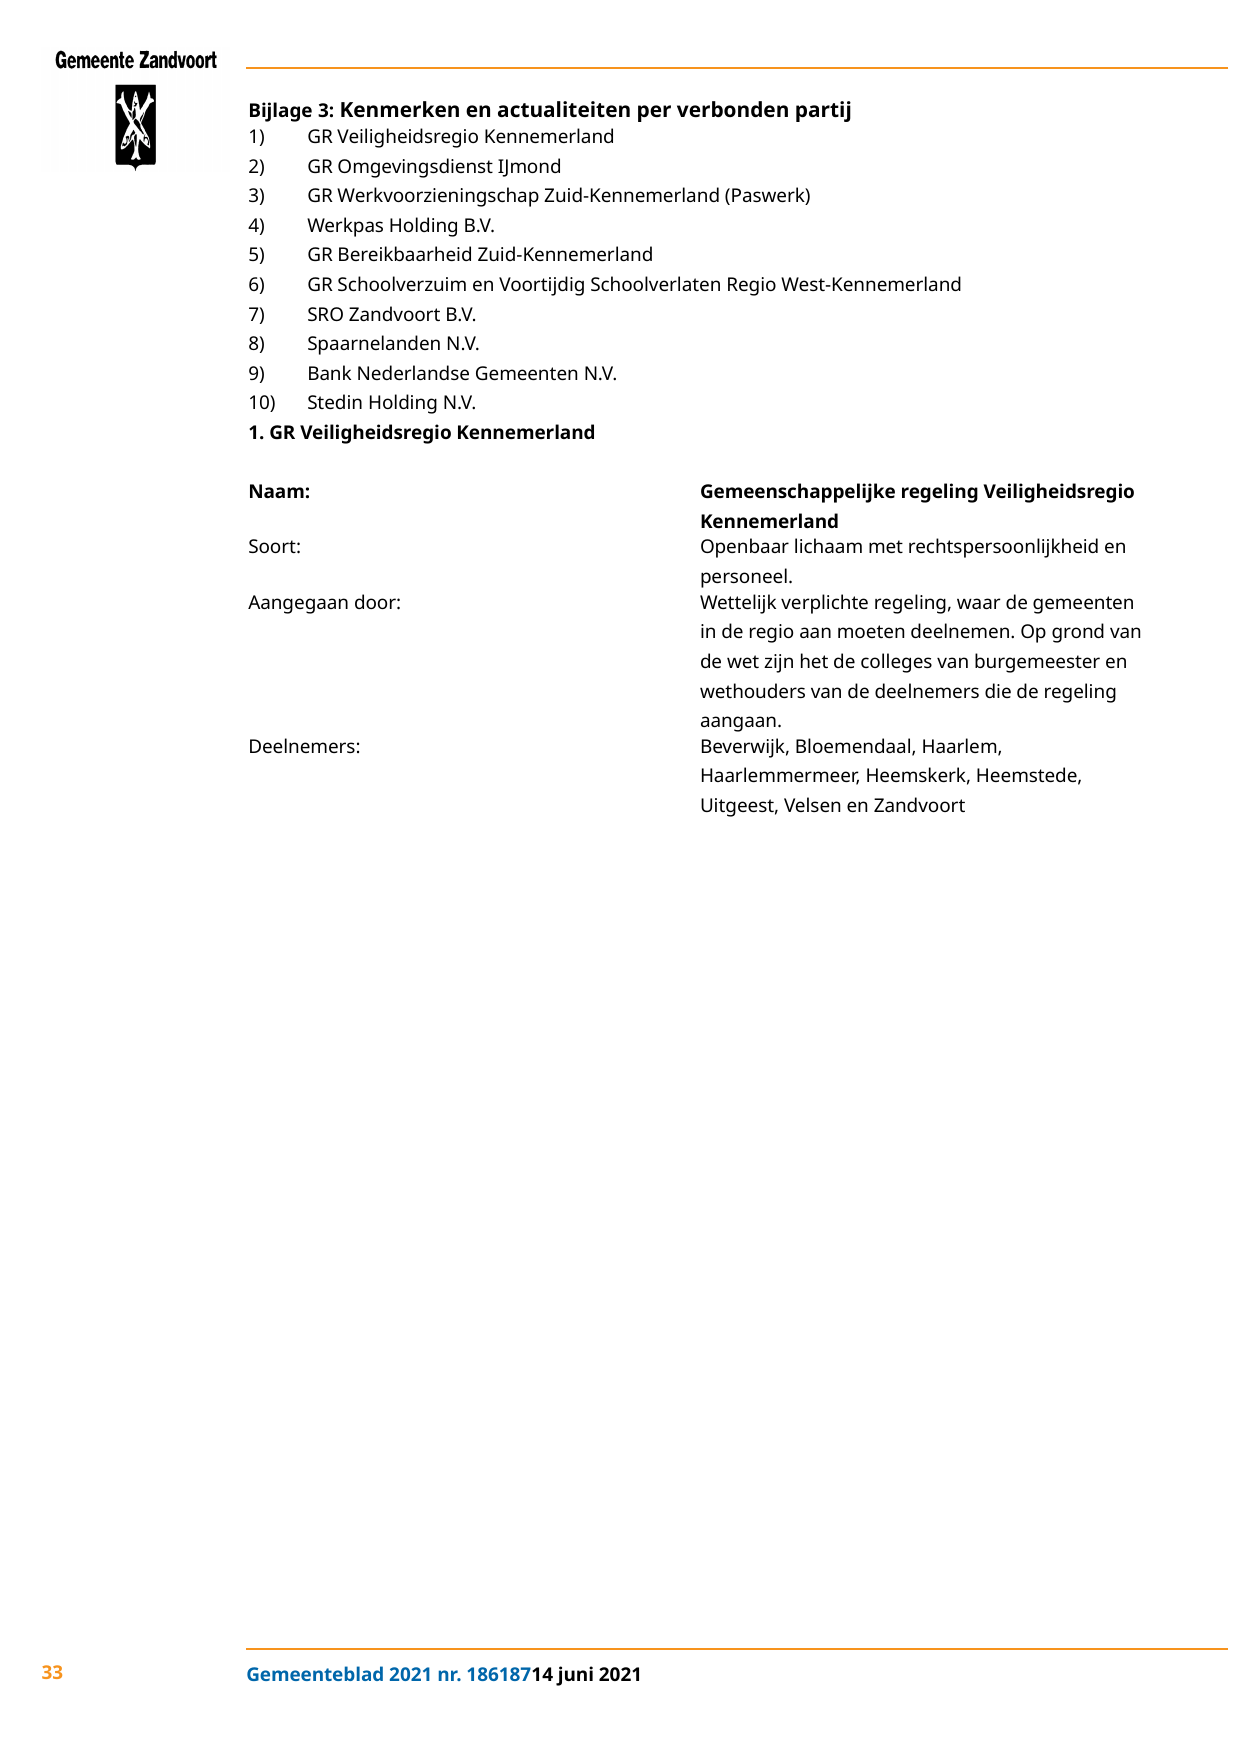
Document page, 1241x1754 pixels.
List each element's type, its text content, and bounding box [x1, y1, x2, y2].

picture [41, 47, 231, 172]
table_header Naam: [248, 479, 700, 534]
text 1. GR Veiligheidsregio Kennemerland [248, 419, 1152, 445]
list GR Schoolverzuim en Voortijdig Schoolverlaten Regio West-Kennemerland [248, 271, 1152, 297]
list SRO Zandvoort B.V. [248, 301, 1152, 327]
list GR Veiligheidsregio Kennemerland [248, 123, 1152, 149]
list Spaarnelanden N.V. [248, 330, 1152, 356]
table_cell Deelnemers: [248, 733, 700, 818]
table_cell Wettelijk verplichte regeling, waar de gemeenten in de regio aan moeten deelnemen. Op grond van de wet zijn het de colleges van burgemeester en wethouders van de deelnemers die de regeling aangaan. [700, 589, 1152, 733]
list Werkpas Holding B.V. [248, 212, 1152, 238]
table_cell Soort: [248, 534, 700, 589]
list GR Omgevingsdienst IJmond [248, 153, 1152, 179]
list GR Bereikbaarheid Zuid-Kennemerland [248, 242, 1152, 267]
table_cell Aangegaan door: [248, 589, 700, 733]
table_cell Beverwijk, Bloemendaal, Haarlem, Haarlemmermeer, Heemskerk, Heemstede, Uitgeest, Velsen en Zandvoort [700, 733, 1152, 818]
list GR Werkvoorzieningschap Zuid-Kennemerland (Paswerk) [248, 182, 1152, 208]
table_header Gemeenschappelijke regeling Veiligheidsregio Kennemerland [700, 479, 1152, 534]
text Bijlage 3: Kenmerken en actualiteiten per verbonden partij [248, 95, 1152, 123]
table_cell Openbaar lichaam met rechtspersoonlijkheid en personeel. [700, 534, 1152, 589]
list Bank Nederlandse Gemeenten N.V. [248, 360, 1152, 386]
list Stedin Holding N.V. [248, 389, 1152, 415]
